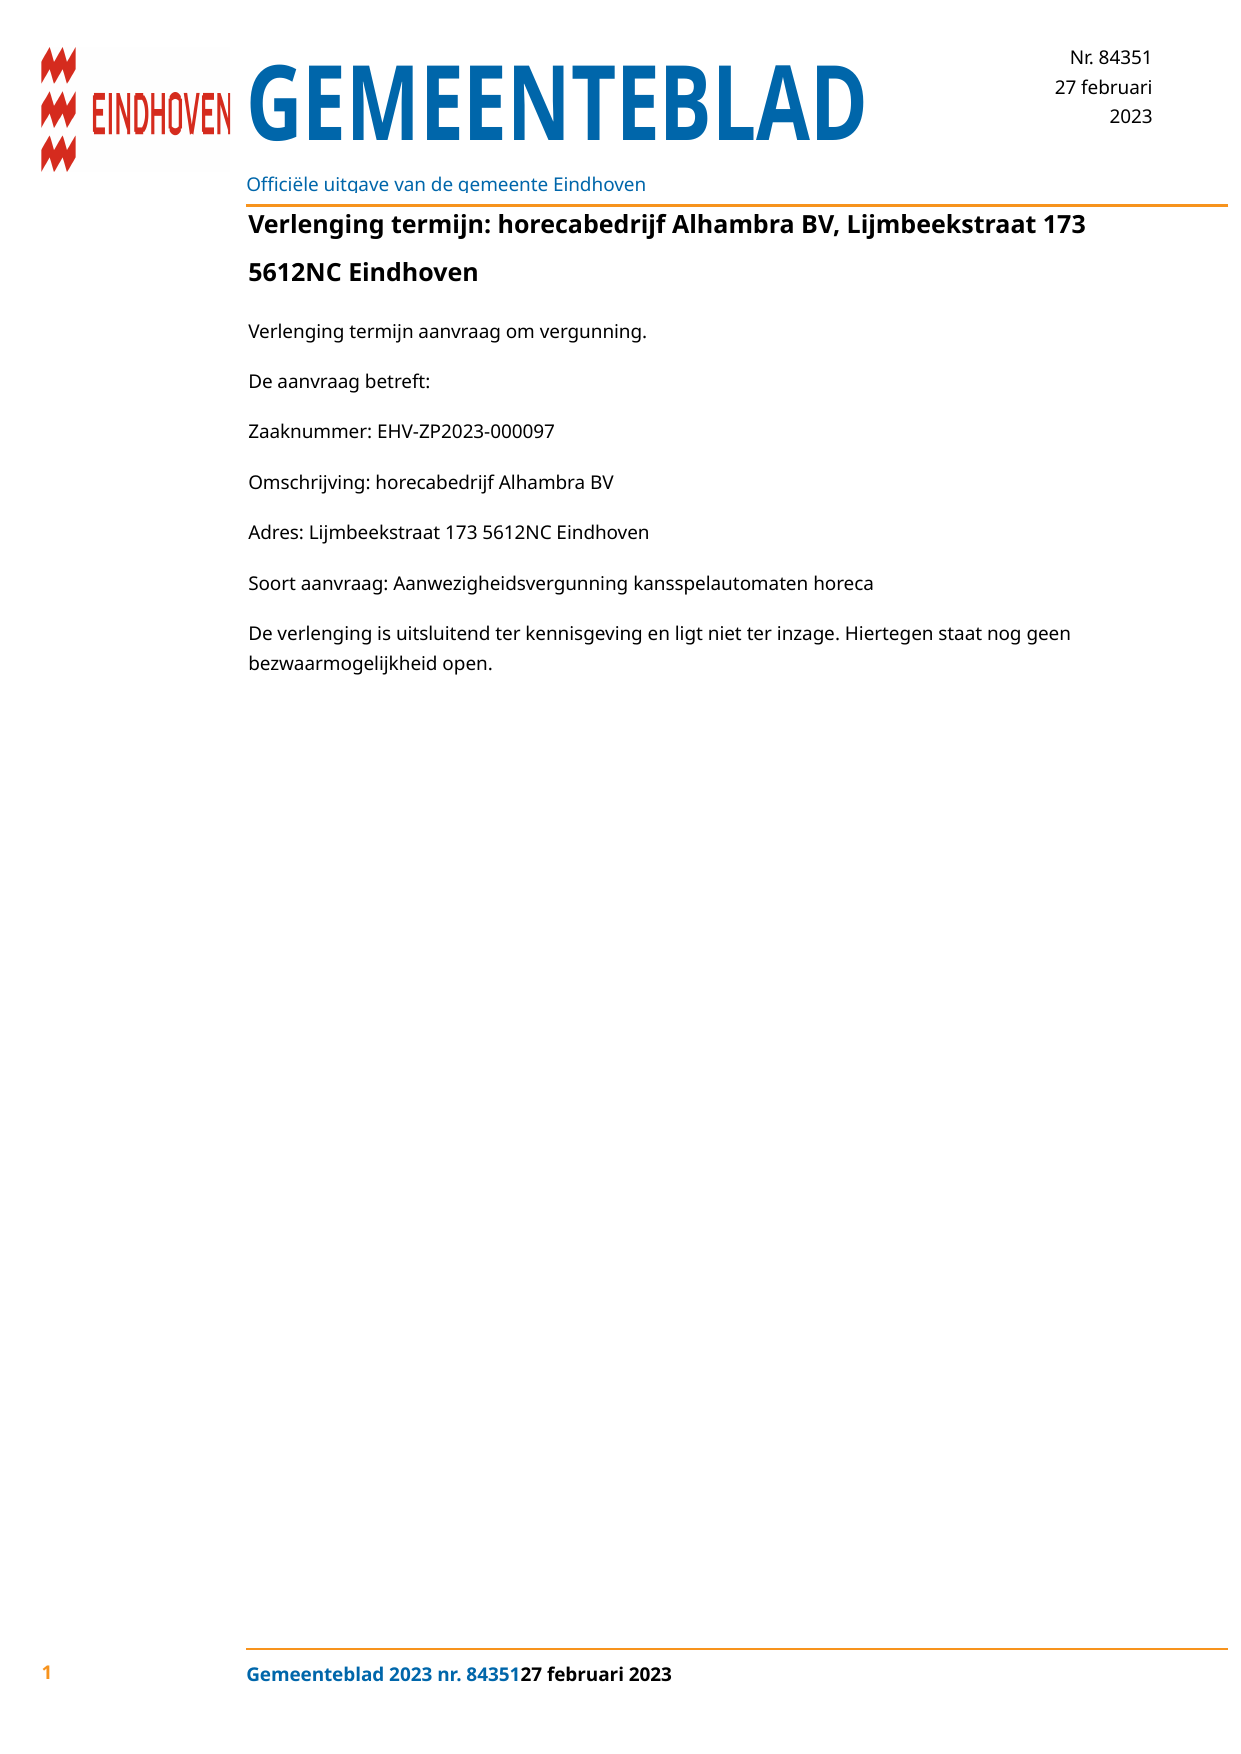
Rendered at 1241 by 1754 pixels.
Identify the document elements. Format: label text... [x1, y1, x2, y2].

text Soort aanvraag: Aanwezigheidsvergunning kansspelautomaten horeca [248, 570, 1152, 596]
picture [41, 47, 231, 172]
text Adres: Lijmbeekstraat 173 5612NC Eindhoven [248, 519, 1152, 545]
text Omschrijving: horecabedrijf Alhambra BV [248, 469, 1152, 495]
text Zaaknummer: EHV-ZP2023-000097 [248, 419, 1152, 444]
text De verlenging is uitsluitend ter kennisgeving en ligt niet ter inzage. Hiertegen staat nog geen bezwaarmogelijkheid open. [248, 620, 1152, 676]
text Verlenging termijn aanvraag om vergunning. [248, 318, 1152, 344]
text De aanvraag betreft: [248, 368, 1152, 394]
text Verlenging termijn: horecabedrijf Alhambra BV, Lijmbeekstraat 173 5612NC Eindhoven [248, 207, 1152, 288]
